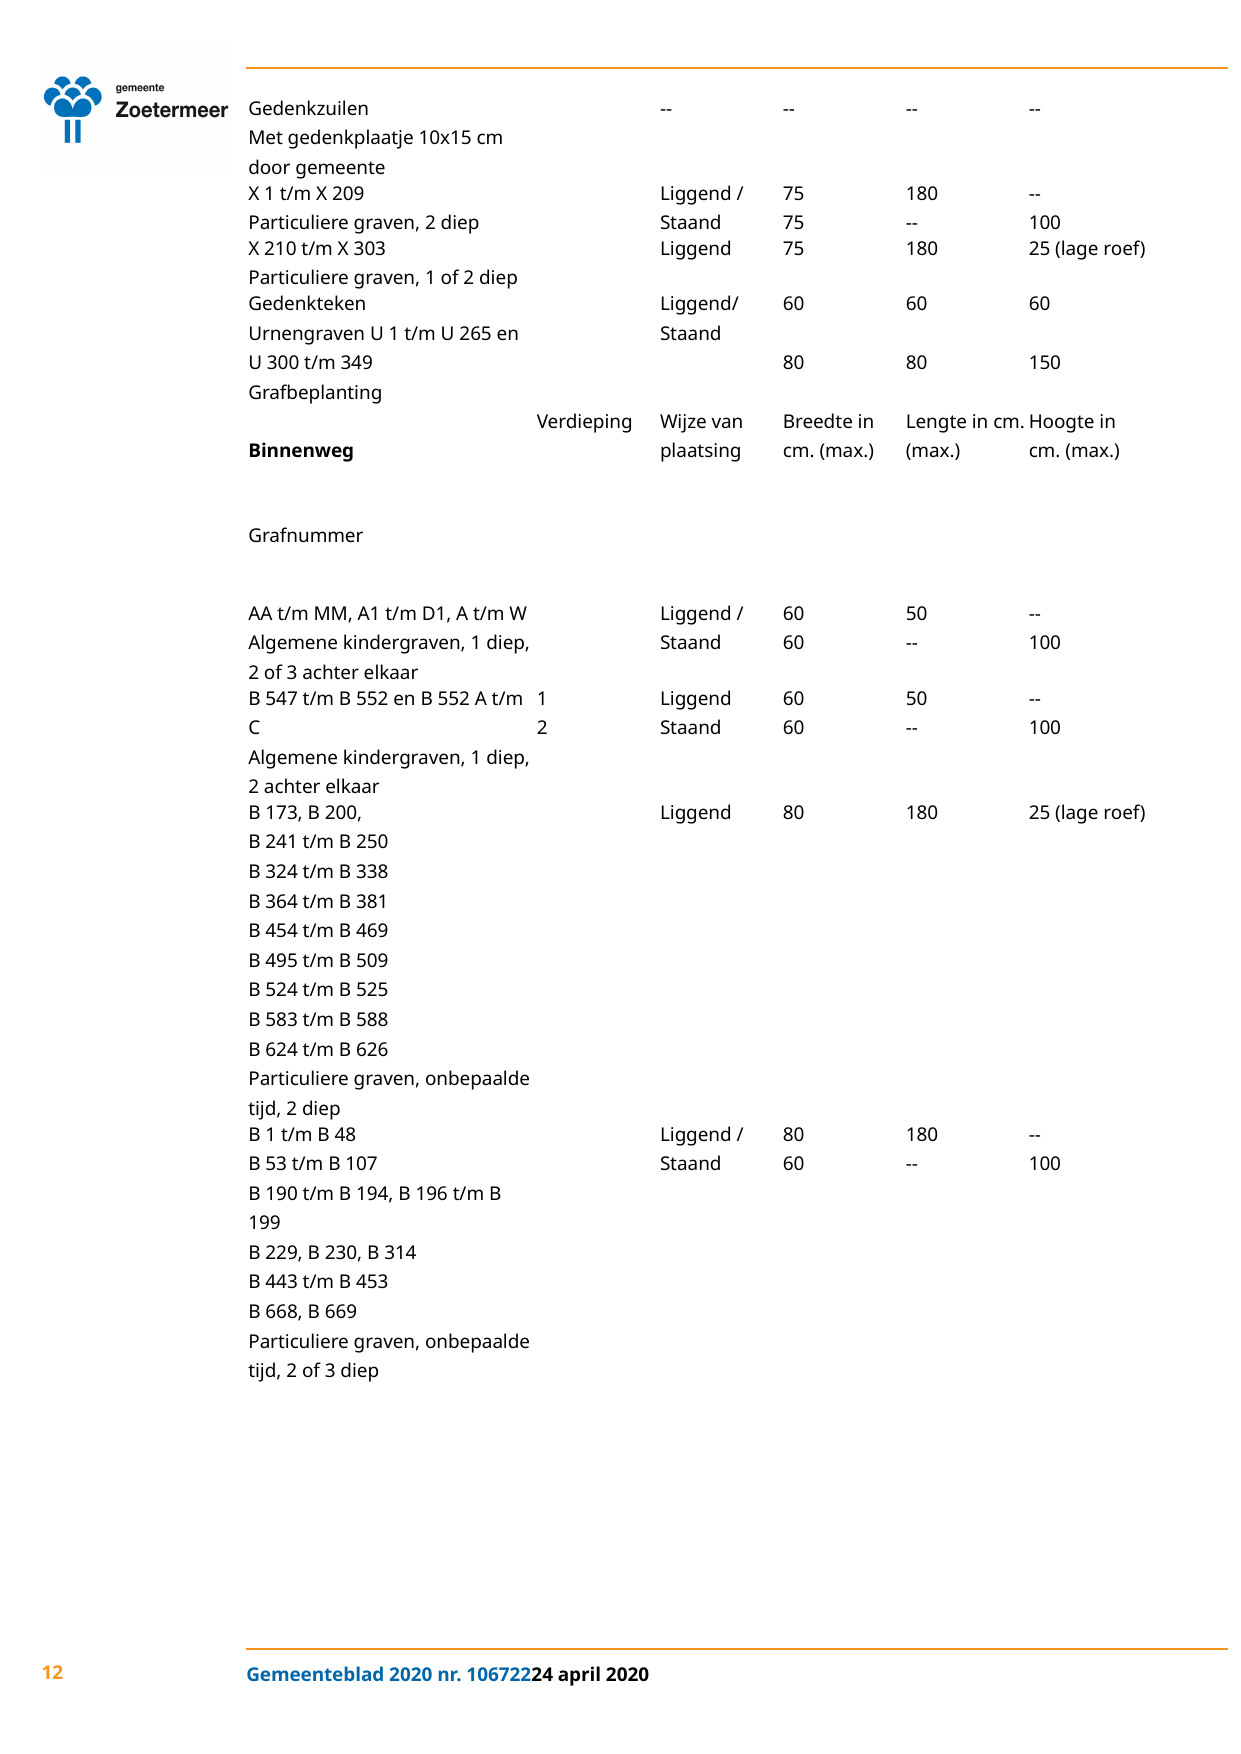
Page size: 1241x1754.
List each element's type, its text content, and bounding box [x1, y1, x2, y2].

table_cell Liggend/ Staand [660, 290, 783, 405]
table_cell 60 150 [1029, 290, 1152, 405]
table_cell [248, 548, 537, 574]
table_cell B 1 t/m B 48 B 53 t/m B 107 B 190 t/m B 194, B 196 t/m B 199 B 229, B 230, B 314 B 443 t/m B 453 B 668, B 669 Particuliere graven, onbepaalde tijd, 2 of 3 diep [248, 1121, 537, 1383]
table_cell 80 60 [783, 1121, 906, 1383]
table_cell [783, 548, 906, 574]
table_cell [537, 290, 660, 405]
table_cell AA t/m MM, A1 t/m D1, A t/m W Algemene kindergraven, 1 diep, 2 of 3 achter elkaar [248, 600, 537, 685]
table_cell -- [783, 95, 906, 180]
table_cell -- 100 [1029, 685, 1152, 799]
table_cell [906, 464, 1028, 548]
table_cell Liggend / Staand [660, 1121, 783, 1383]
table_cell [537, 574, 660, 600]
table_cell X 1 t/m X 209 Particuliere graven, 2 diep [248, 180, 537, 235]
table_cell [783, 574, 906, 600]
table_cell -- [1029, 95, 1152, 180]
table_cell 75 [783, 235, 906, 290]
table_cell -- 100 [1029, 600, 1152, 685]
table_cell [1029, 464, 1152, 548]
table_cell 50 -- [906, 600, 1028, 685]
table_cell [537, 799, 660, 1121]
table_cell [537, 1121, 660, 1383]
table_cell -- [660, 95, 783, 180]
table_cell 180 [906, 799, 1028, 1121]
table_cell 1 2 [537, 685, 660, 799]
table_cell 180 -- [906, 1121, 1028, 1383]
table_cell [906, 574, 1028, 600]
table_cell 60 60 [783, 600, 906, 685]
table_cell Grafnummer [248, 464, 537, 548]
table_cell [537, 235, 660, 290]
picture [41, 47, 231, 172]
table_header Binnenweg [248, 408, 537, 463]
table_cell [537, 180, 660, 235]
table_cell 25 (lage roef) [1029, 799, 1152, 1121]
table_cell -- 100 [1029, 1121, 1152, 1383]
table_cell [660, 548, 783, 574]
table_cell [783, 464, 906, 548]
table_header Breedte in cm. (max.) [783, 408, 906, 463]
table_cell 180 [906, 235, 1028, 290]
table_cell 60 60 [783, 685, 906, 799]
table_cell Gedenkteken Urnengraven U 1 t/m U 265 en U 300 t/m 349 Grafbeplanting [248, 290, 537, 405]
table_cell [537, 464, 660, 548]
table_cell [537, 95, 660, 180]
table_cell [537, 548, 660, 574]
table_cell [660, 464, 783, 548]
table_cell -- [906, 95, 1028, 180]
table_cell [906, 548, 1028, 574]
table_cell Liggend [660, 235, 783, 290]
table_cell 180 -- [906, 180, 1028, 235]
table_cell 50 -- [906, 685, 1028, 799]
table_header Lengte in cm. (max.) [906, 408, 1028, 463]
table_cell 80 [783, 799, 906, 1121]
table_cell Gedenkzuilen Met gedenkplaatje 10x15 cm door gemeente [248, 95, 537, 180]
table_cell [537, 600, 660, 685]
table_cell 60 80 [906, 290, 1028, 405]
table_cell Liggend / Staand [660, 600, 783, 685]
table_cell [1029, 574, 1152, 600]
table_cell [1029, 548, 1152, 574]
table_cell 75 75 [783, 180, 906, 235]
table_cell [660, 574, 783, 600]
table_cell 60 80 [783, 290, 906, 405]
table_cell Liggend [660, 799, 783, 1121]
table_cell -- 100 [1029, 180, 1152, 235]
table_cell [248, 574, 537, 600]
table_cell X 210 t/m X 303 Particuliere graven, 1 of 2 diep [248, 235, 537, 290]
table_header Wijze van plaatsing [660, 408, 783, 463]
table_header Hoogte in cm. (max.) [1029, 408, 1152, 463]
table_cell 25 (lage roef) [1029, 235, 1152, 290]
table_cell B 173, B 200, B 241 t/m B 250 B 324 t/m B 338 B 364 t/m B 381 B 454 t/m B 469 B 495 t/m B 509 B 524 t/m B 525 B 583 t/m B 588 B 624 t/m B 626 Particuliere graven, onbepaalde tijd, 2 diep [248, 799, 537, 1121]
table_cell B 547 t/m B 552 en B 552 A t/m C Algemene kindergraven, 1 diep, 2 achter elkaar [248, 685, 537, 799]
table_cell Liggend Staand [660, 685, 783, 799]
table_cell Liggend / Staand [660, 180, 783, 235]
table_header Verdieping [537, 408, 660, 463]
